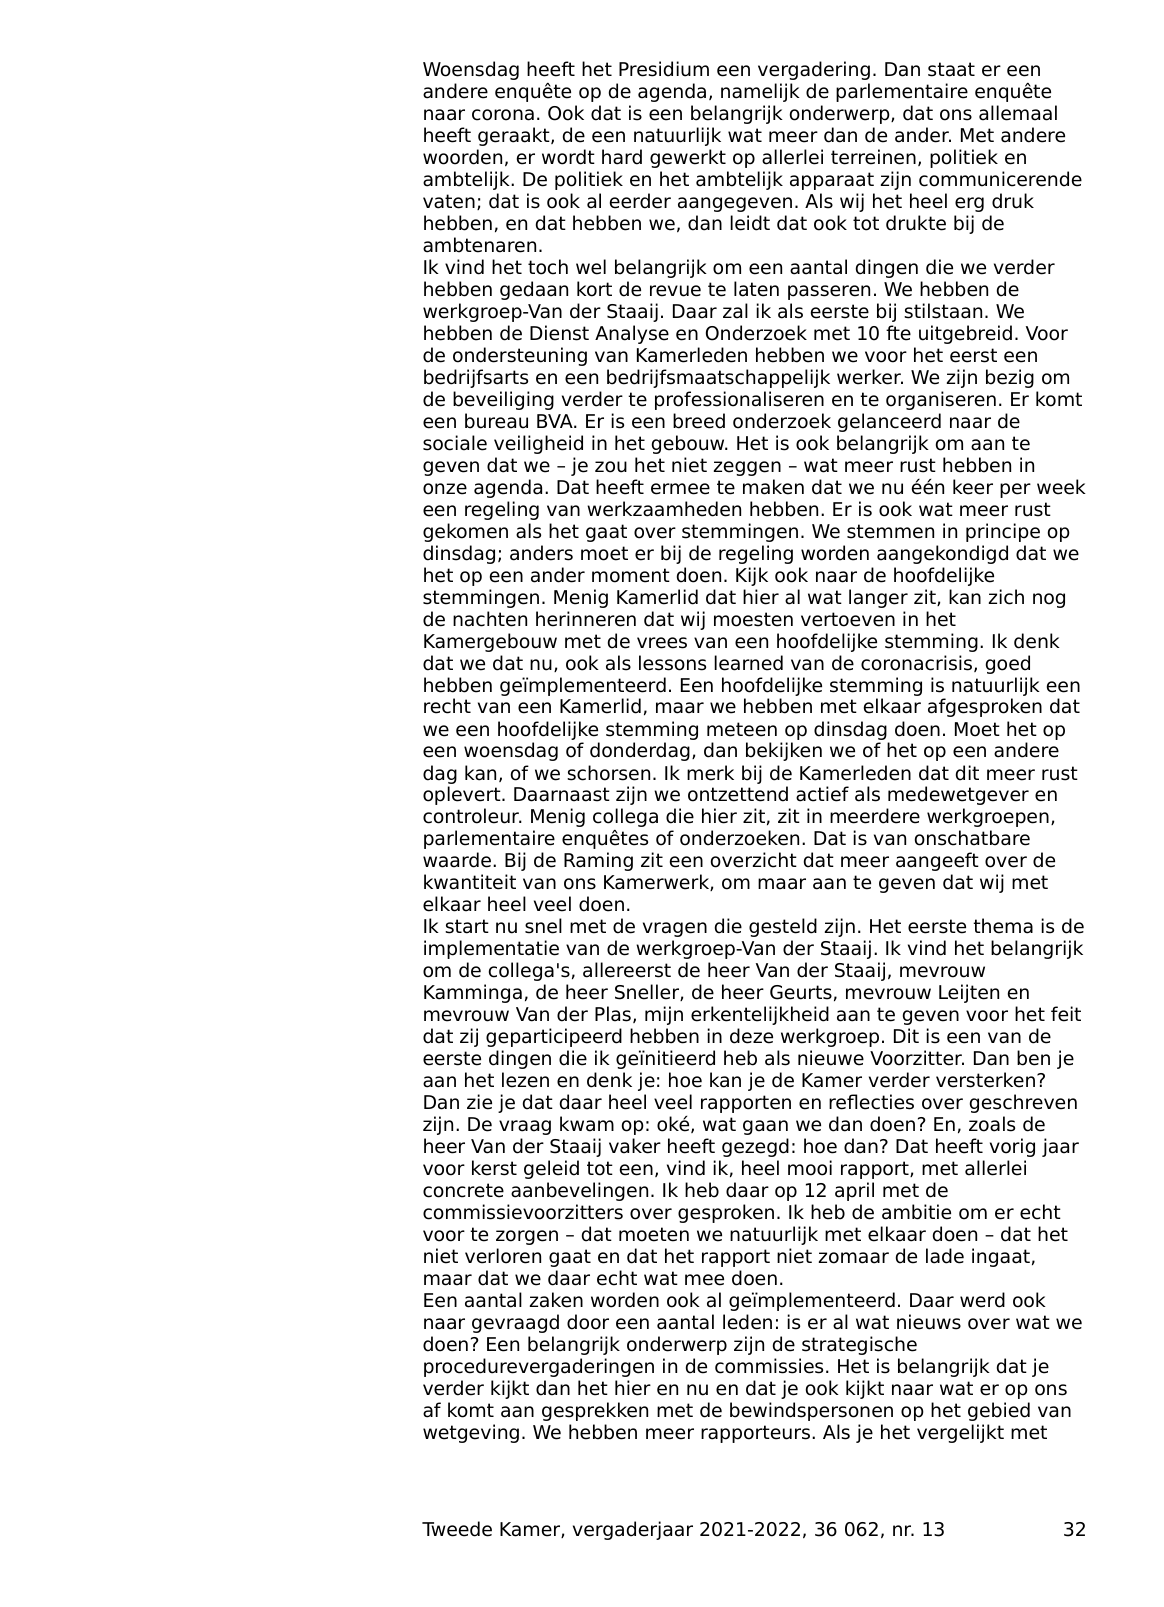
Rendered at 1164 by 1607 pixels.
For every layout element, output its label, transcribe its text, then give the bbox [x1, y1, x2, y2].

text Een aantal zaken worden ook al geïmplementeerd. Daar werd ook naar gevraagd door een aantal leden: is er al wat nieuws over wat we doen? Een belangrijk onderwerp zijn de strategische procedurevergaderingen in de commissies. Het is belangrijk dat je verder kijkt dan het hier en nu en dat je ook kijkt naar wat er op ons af komt aan gesprekken met de bewindspersonen op het gebied van wetgeving. We hebben meer rapporteurs. Als je het vergelijkt met [422, 1290, 1087, 1444]
text Ik vind het toch wel belangrijk om een aantal dingen die we verder hebben gedaan kort de revue te laten passeren. We hebben de werkgroep-Van der Staaij. Daar zal ik als eerste bij stilstaan. We hebben de Dienst Analyse en Onderzoek met 10 fte uitgebreid. Voor de ondersteuning van Kamerleden hebben we voor het eerst een bedrijfsarts en een bedrijfsmaatschappelijk werker. We zijn bezig om de beveiliging verder te professionaliseren en te organiseren. Er komt een bureau BVA. Er is een breed onderzoek gelanceerd naar de sociale veiligheid in het gebouw. Het is ook belangrijk om aan te geven dat we – je zou het niet zeggen – wat meer rust hebben in onze agenda. Dat heeft ermee te maken dat we nu één keer per week een regeling van werkzaamheden hebben. Er is ook wat meer rust gekomen als het gaat over stemmingen. We stemmen in principe op dinsdag; anders moet er bij de regeling worden aangekondigd dat we het op een ander moment doen. Kijk ook naar de hoofdelijke stemmingen. Menig Kamerlid dat hier al wat langer zit, kan zich nog de nachten herinneren dat wij moesten vertoeven in het Kamergebouw met de vrees van een hoofdelijke stemming. Ik denk dat we dat nu, ook als lessons learned van de coronacrisis, goed hebben geïmplementeerd. Een hoofdelijke stemming is natuurlijk een recht van een Kamerlid, maar we hebben met elkaar afgesproken dat we een hoofdelijke stemming meteen op dinsdag doen. Moet het op een woensdag of donderdag, dan bekijken we of het op een andere dag kan, of we schorsen. Ik merk bij de Kamerleden dat dit meer rust oplevert. Daarnaast zijn we ontzettend actief als medewetgever en controleur. Menig collega die hier zit, zit in meerdere werkgroepen, parlementaire enquêtes of onderzoeken. Dat is van onschatbare waarde. Bij de Raming zit een overzicht dat meer aangeeft over de kwantiteit van ons Kamerwerk, om maar aan te geven dat wij met elkaar heel veel doen. [422, 257, 1087, 916]
text Woensdag heeft het Presidium een vergadering. Dan staat er een andere enquête op de agenda, namelijk de parlementaire enquête naar corona. Ook dat is een belangrijk onderwerp, dat ons allemaal heeft geraakt, de een natuurlijk wat meer dan de ander. Met andere woorden, er wordt hard gewerkt op allerlei terreinen, politiek en ambtelijk. De politiek en het ambtelijk apparaat zijn communicerende vaten; dat is ook al eerder aangegeven. Als wij het heel erg druk hebben, en dat hebben we, dan leidt dat ook tot drukte bij de ambtenaren. [422, 59, 1087, 257]
text Ik start nu snel met de vragen die gesteld zijn. Het eerste thema is de implementatie van de werkgroep-Van der Staaij. Ik vind het belangrijk om de collega's, allereerst de heer Van der Staaij, mevrouw Kamminga, de heer Sneller, de heer Geurts, mevrouw Leijten en mevrouw Van der Plas, mijn erkentelijkheid aan te geven voor het feit dat zij geparticipeerd hebben in deze werkgroep. Dit is een van de eerste dingen die ik geïnitieerd heb als nieuwe Voorzitter. Dan ben je aan het lezen en denk je: hoe kan je de Kamer verder versterken? Dan zie je dat daar heel veel rapporten en reflecties over geschreven zijn. De vraag kwam op: oké, wat gaan we dan doen? En, zoals de heer Van der Staaij vaker heeft gezegd: hoe dan? Dat heeft vorig jaar voor kerst geleid tot een, vind ik, heel mooi rapport, met allerlei concrete aanbevelingen. Ik heb daar op 12 april met de commissievoorzitters over gesproken. Ik heb de ambitie om er echt voor te zorgen – dat moeten we natuurlijk met elkaar doen – dat het niet verloren gaat en dat het rapport niet zomaar de lade ingaat, maar dat we daar echt wat mee doen. [422, 916, 1087, 1290]
